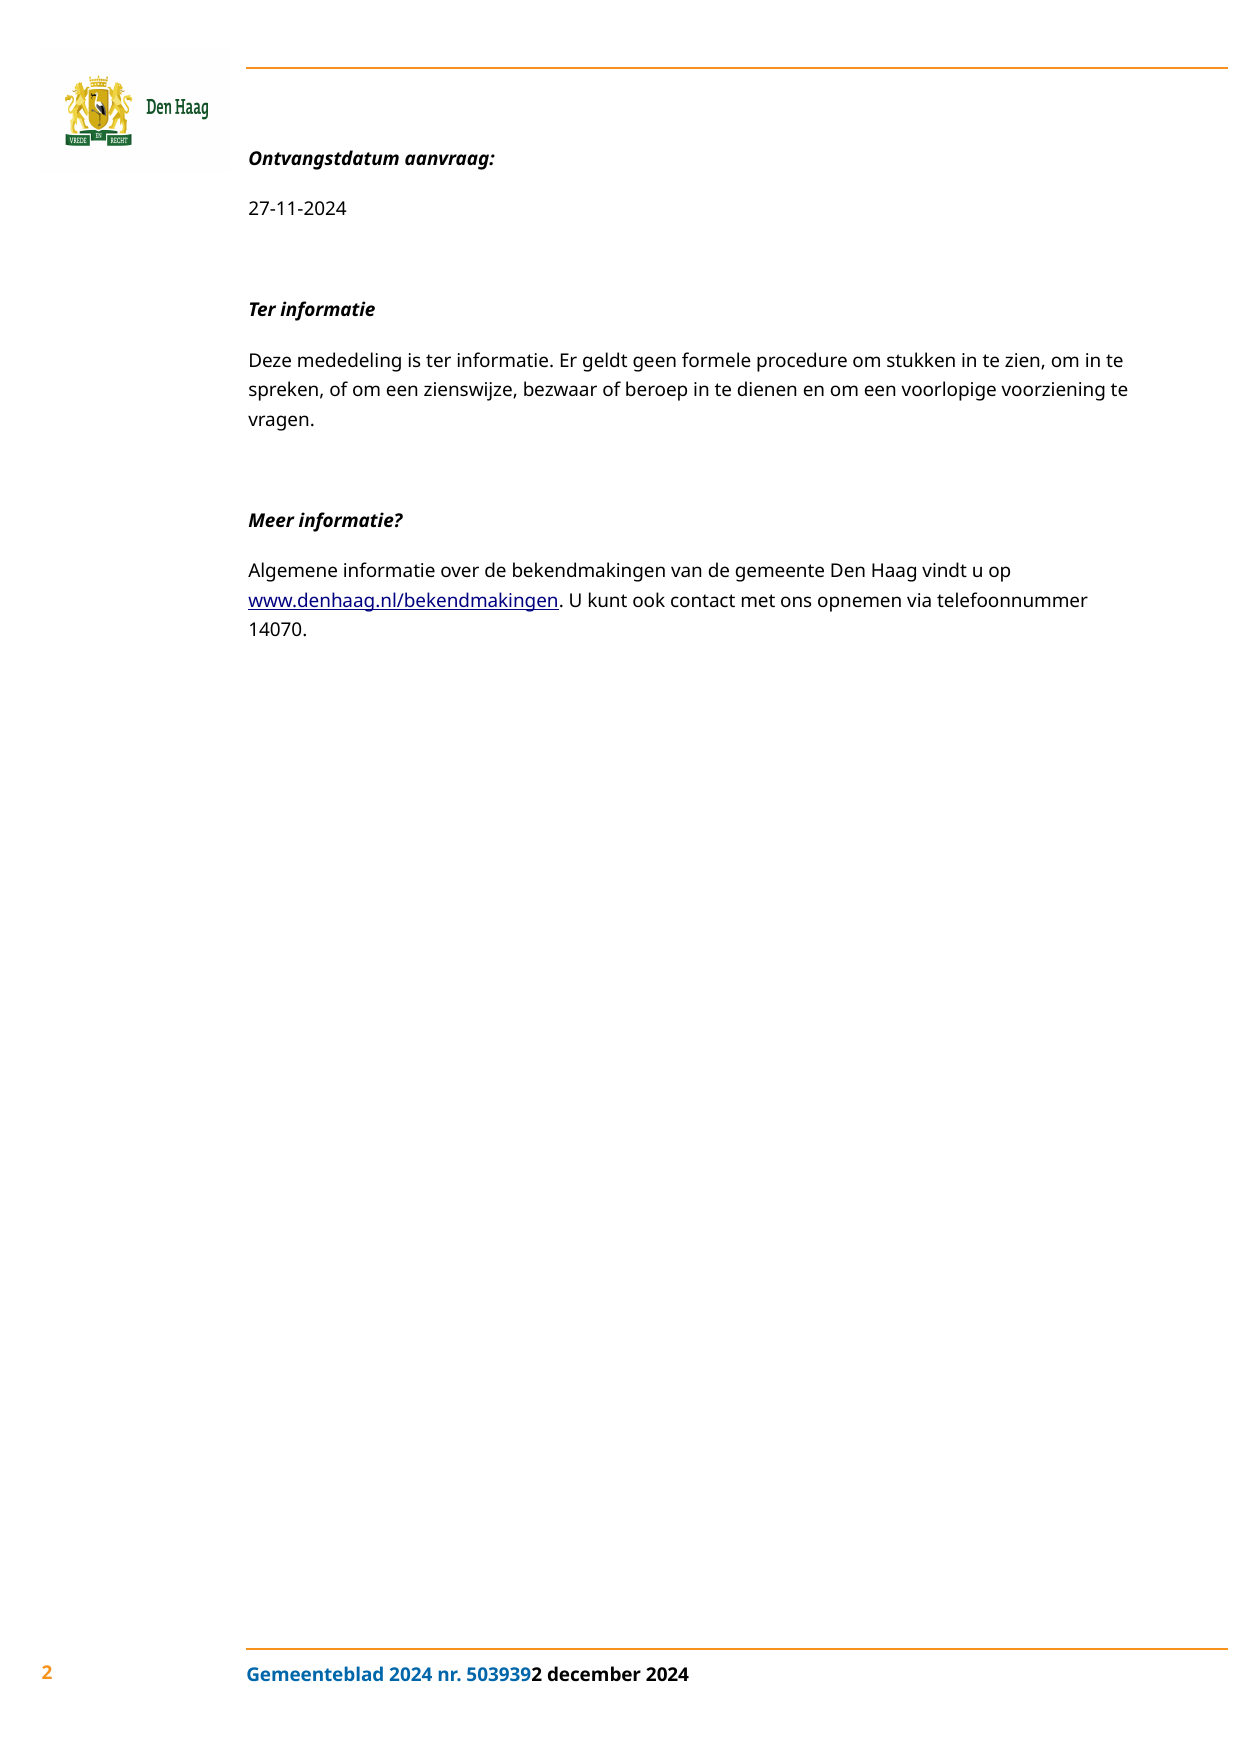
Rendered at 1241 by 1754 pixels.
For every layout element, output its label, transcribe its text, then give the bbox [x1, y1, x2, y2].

text Ter informatie [248, 296, 1152, 322]
text Meer informatie? [248, 507, 1152, 533]
text 27-11-2024 [248, 196, 1152, 221]
text Ontvangstdatum aanvraag: [248, 145, 1152, 171]
picture [41, 47, 231, 172]
text Algemene informatie over de bekendmakingen van de gemeente Den Haag vindt u op www.denhaag.nl/bekendmakingen. U kunt ook contact met ons opnemen via telefoonnummer 14070. [248, 557, 1152, 642]
text Deze mededeling is ter informatie. Er geldt geen formele procedure om stukken in te zien, om in te spreken, of om een zienswijze, bezwaar of beroep in te dienen en om een voorlopige voorziening te vragen. [248, 347, 1152, 432]
